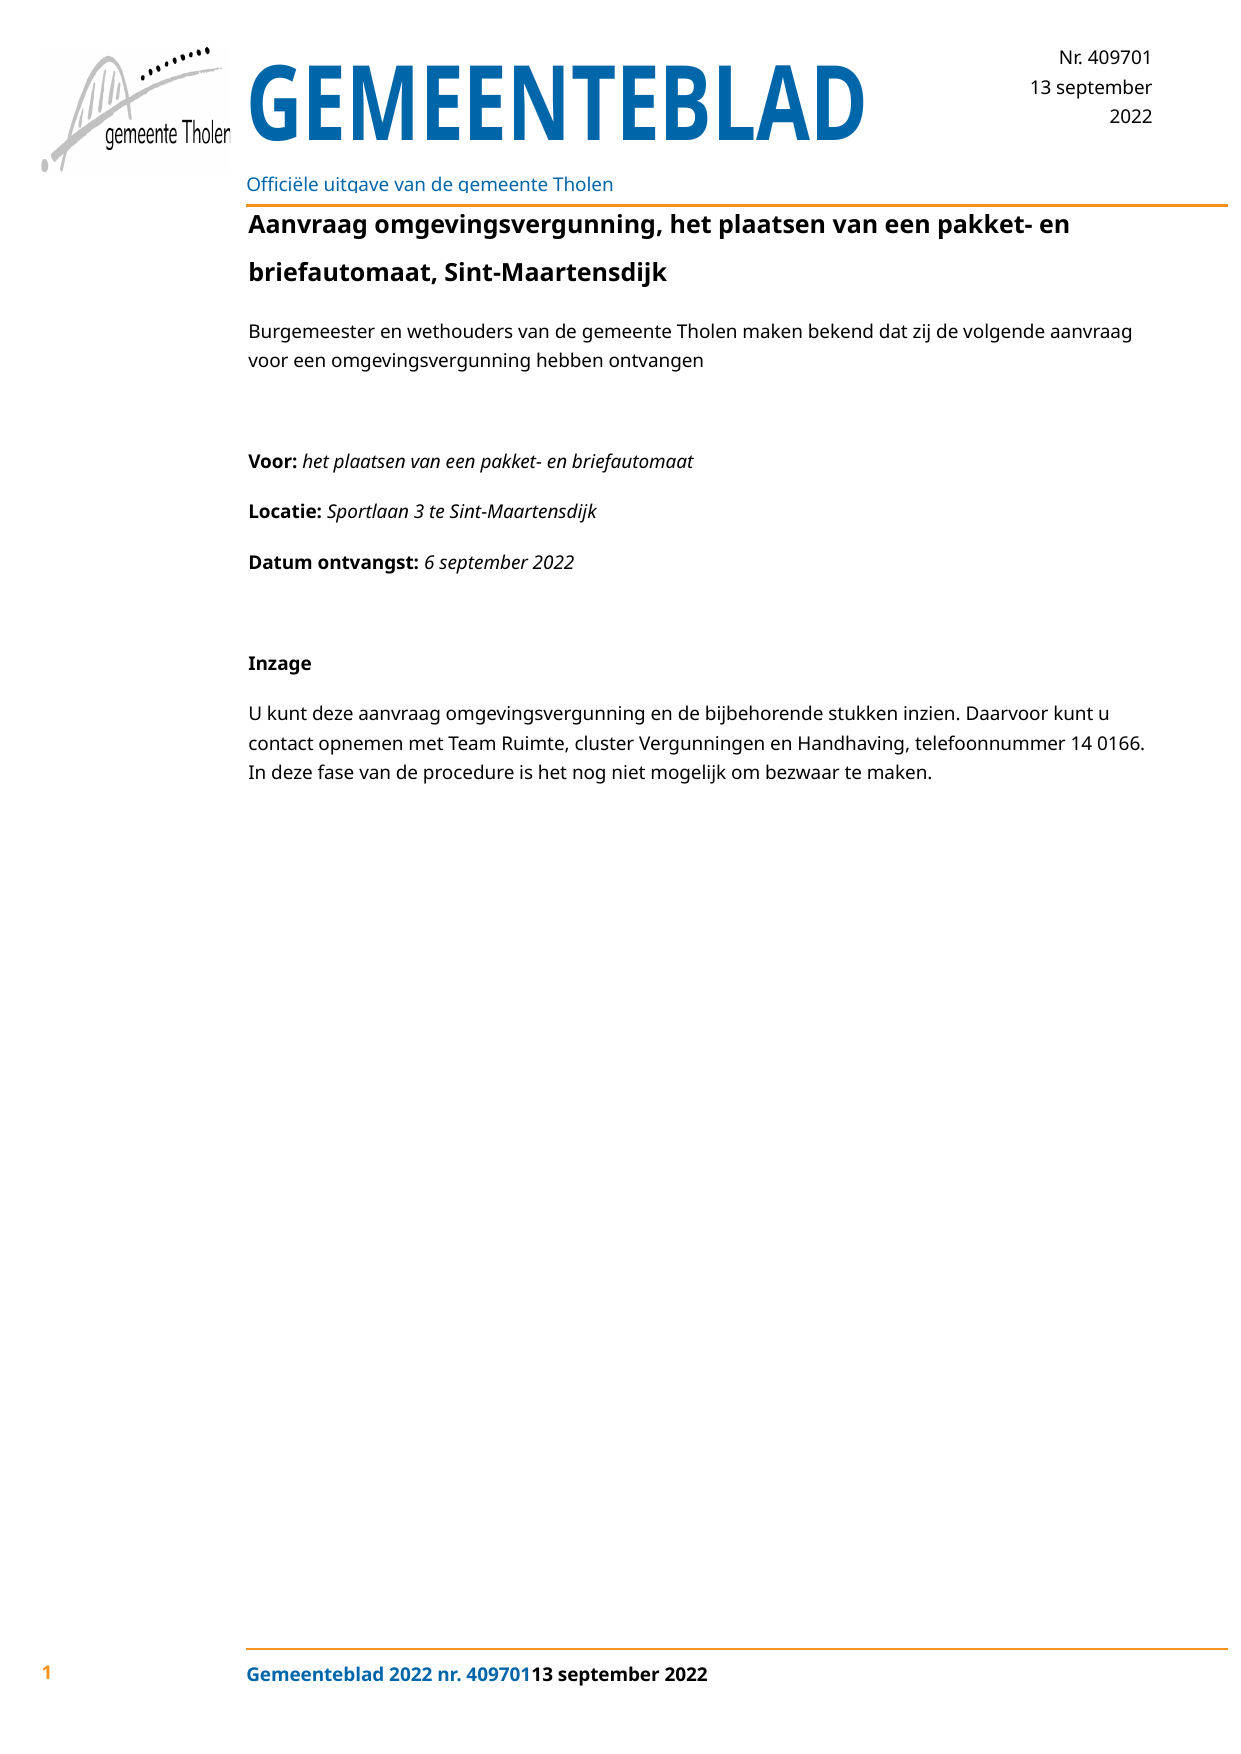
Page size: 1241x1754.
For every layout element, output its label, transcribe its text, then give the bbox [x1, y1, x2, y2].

text Inzage [248, 650, 1152, 676]
text Burgemeester en wethouders van de gemeente Tholen maken bekend dat zij de volgende aanvraag voor een omgevingsvergunning hebben ontvangen [248, 318, 1152, 373]
text U kunt deze aanvraag omgevingsvergunning en de bijbehorende stukken inzien. Daarvoor kunt u contact opnemen met Team Ruimte, cluster Vergunningen en Handhaving, telefoonnummer 14 0166. In deze fase van de procedure is het nog niet mogelijk om bezwaar te maken. [248, 700, 1152, 785]
text Voor: het plaatsen van een pakket- en briefautomaat [248, 448, 1152, 474]
text Locatie: Sportlaan 3 te Sint-Maartensdijk [248, 499, 1152, 524]
text Aanvraag omgevingsvergunning, het plaatsen van een pakket- en briefautomaat, Sint-Maartensdijk [248, 207, 1152, 288]
text Datum ontvangst: 6 september 2022 [248, 549, 1152, 575]
picture [41, 47, 231, 172]
